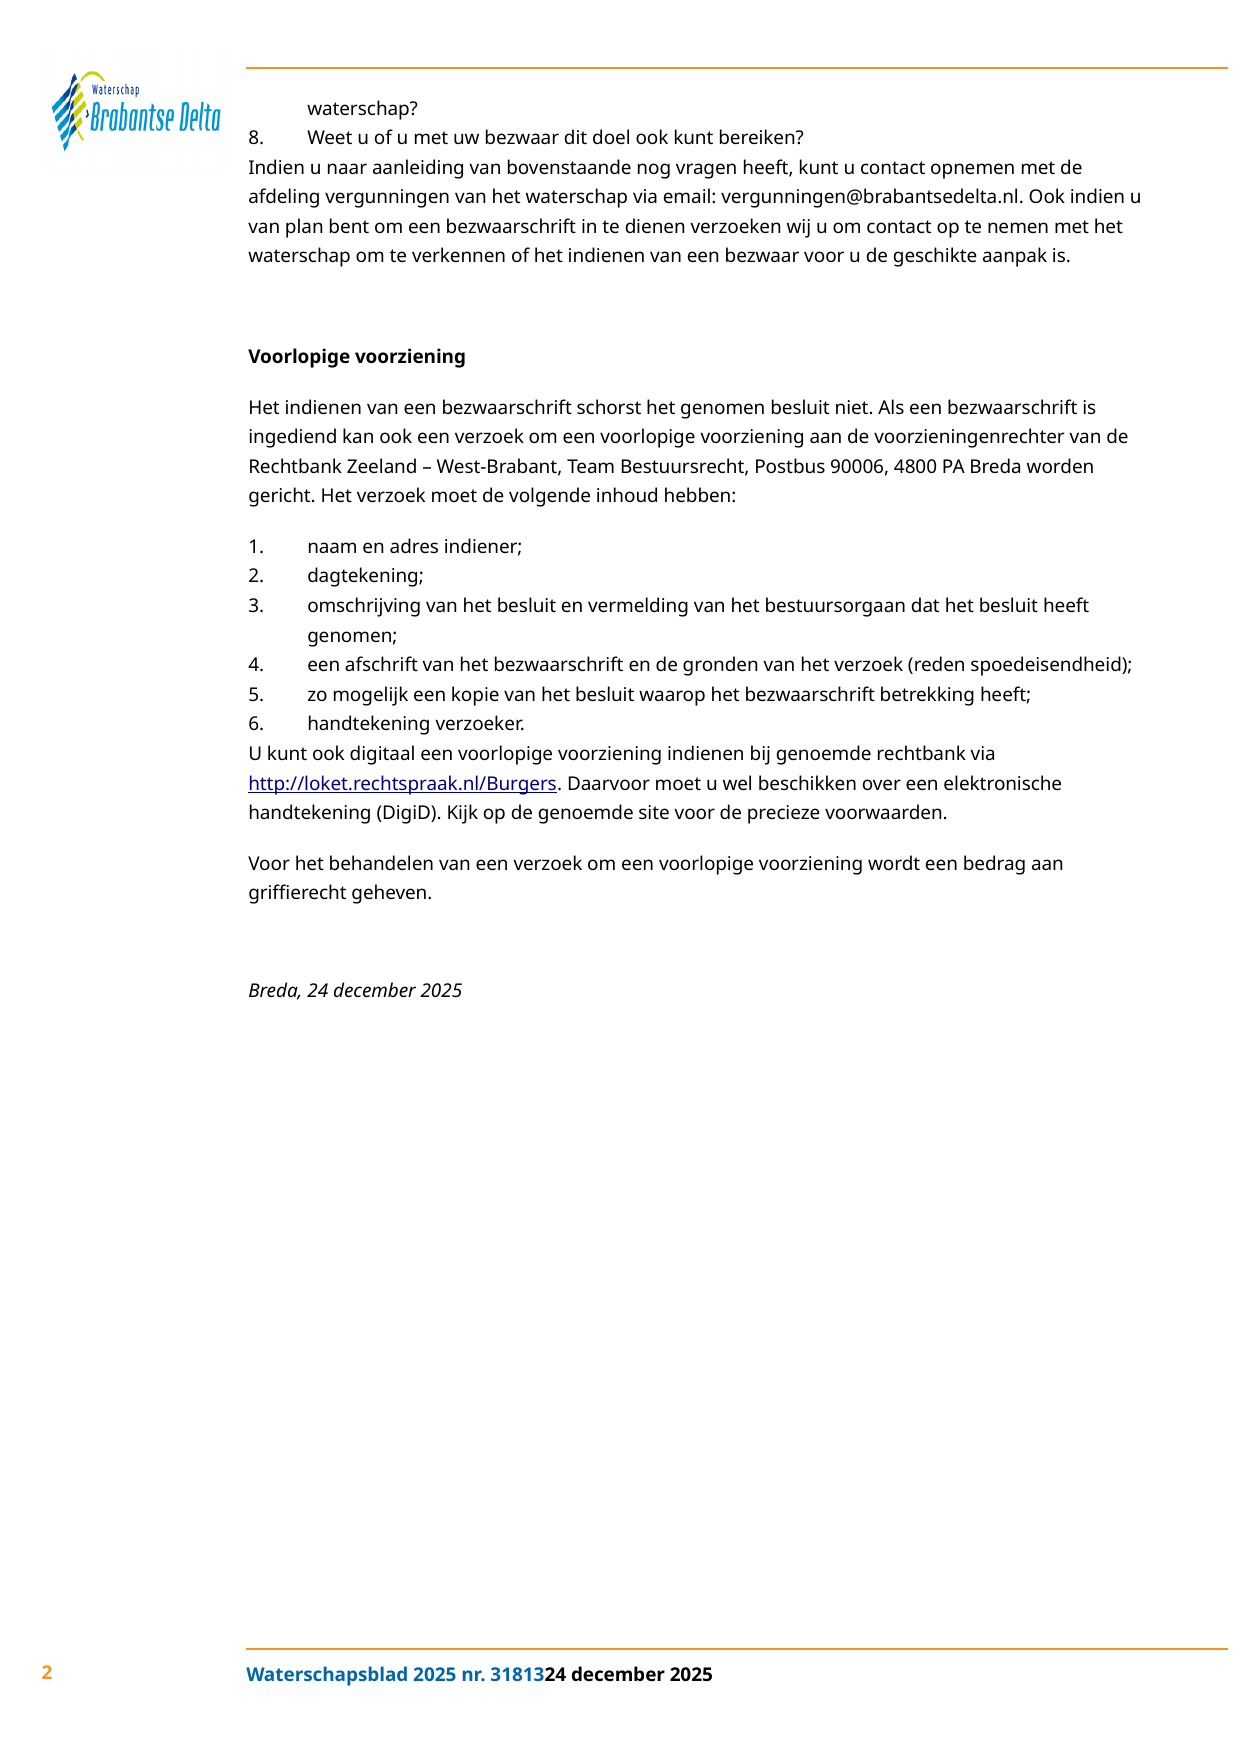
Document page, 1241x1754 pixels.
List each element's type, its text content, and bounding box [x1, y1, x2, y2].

list een afschrift van het bezwaarschrift en de gronden van het verzoek (reden spoedeisendheid); [248, 651, 1152, 677]
list handtekening verzoeker. [248, 711, 1152, 736]
text Voorlopige voorziening [248, 343, 1152, 369]
text Voor het behandelen van een verzoek om een voorlopige voorziening wordt een bedrag aan griffierecht geheven. [248, 850, 1152, 905]
text Het indienen van een bezwaarschrift schorst het genomen besluit niet. Als een bezwaarschrift is ingediend kan ook een verzoek om een voorlopige voorziening aan de voorzieningenrechter van de Rechtbank Zeeland – West-Brabant, Team Bestuursrecht, Postbus 90006, 4800 PA Breda worden gericht. Het verzoek moet de volgende inhoud hebben: [248, 394, 1152, 508]
text Indien u naar aanleiding van bovenstaande nog vragen heeft, kunt u contact opnemen met de afdeling vergunningen van het waterschap via email: vergunningen@brabantsedelta.nl. Ook indien u van plan bent om een bezwaarschrift in te dienen verzoeken wij u om contact op te nemen met het waterschap om te verkennen of het indienen van een bezwaar voor u de geschikte aanpak is. [248, 154, 1152, 268]
list naam en adres indiener; [248, 533, 1152, 559]
list Weet u of u met uw bezwaar dit doel ook kunt bereiken? [248, 124, 1152, 150]
text Breda, 24 december 2025 [248, 978, 1152, 1003]
text U kunt ook digitaal een voorlopige voorziening indienen bij genoemde rechtbank via http://loket.rechtspraak.nl/Burgers. Daarvoor moet u wel beschikken over een elektronische handtekening (DigiD). Kijk op de genoemde site voor de precieze voorwaarden. [248, 740, 1152, 825]
list dagtekening; [248, 563, 1152, 588]
list omschrijving van het besluit en vermelding van het bestuursorgaan dat het besluit heeft genomen; [248, 592, 1152, 648]
picture [41, 47, 231, 172]
list waterschap? [248, 95, 1152, 121]
list zo mogelijk een kopie van het besluit waarop het bezwaarschrift betrekking heeft; [248, 681, 1152, 707]
